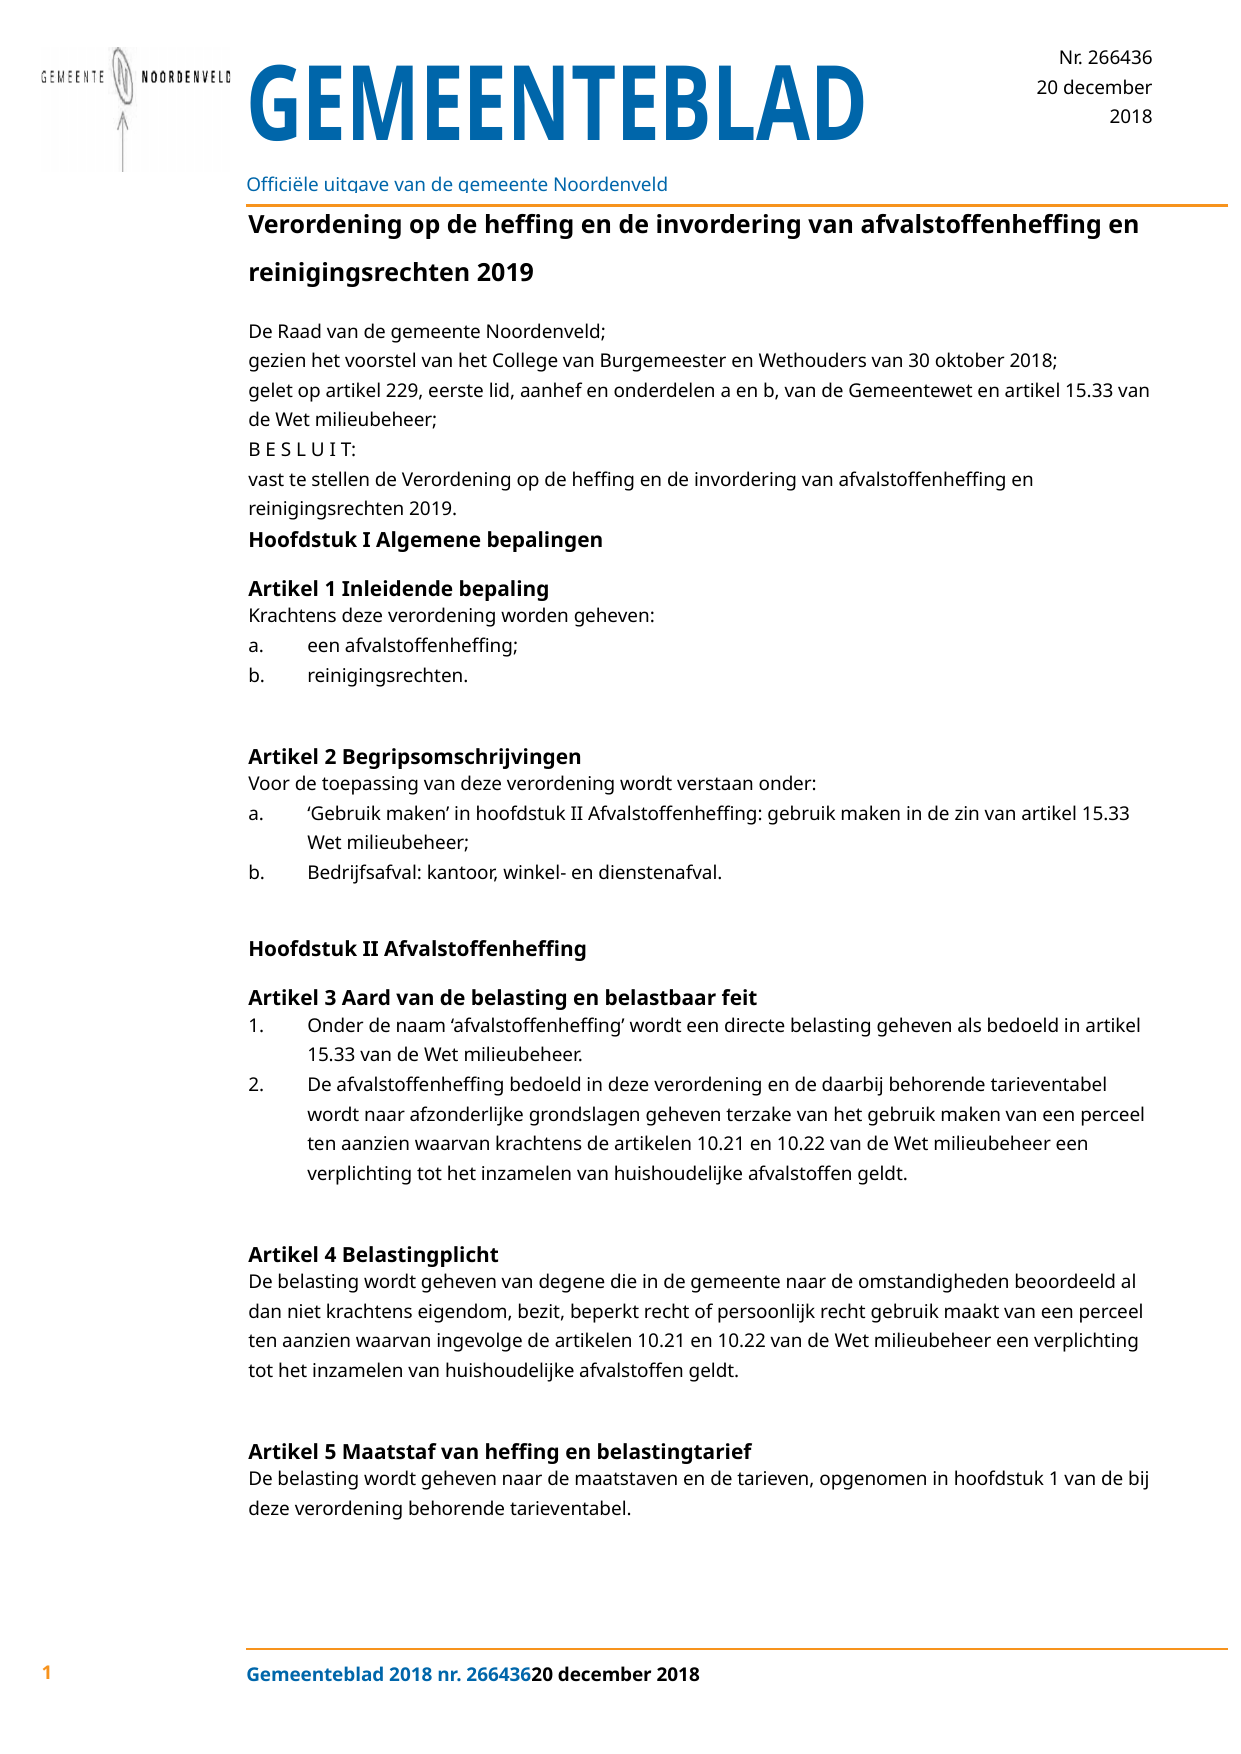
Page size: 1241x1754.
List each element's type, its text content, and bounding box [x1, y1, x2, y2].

text Hoofdstuk I Algemene bepalingen [248, 525, 1152, 553]
text vast te stellen de Verordening op de heffing en de invordering van afvalstoffenheffing en reinigingsrechten 2019. [248, 466, 1152, 521]
text Verordening op de heffing en de invordering van afvalstoffenheffing en reinigingsrechten 2019 [248, 207, 1152, 288]
list een afvalstoffenheffing; [248, 632, 1152, 658]
list Onder de naam ‘afvalstoffenheffing’ wordt een directe belasting geheven als bedoeld in artikel 15.33 van de Wet milieubeheer. [248, 1012, 1152, 1067]
text Artikel 3 Aard van de belasting en belastbaar feit [248, 983, 1152, 1012]
text gezien het voorstel van het College van Burgemeester en Wethouders van 30 oktober 2018; [248, 347, 1152, 373]
text Krachtens deze verordening worden geheven: [248, 603, 1152, 628]
text Voor de toepassing van deze verordening wordt verstaan onder: [248, 770, 1152, 796]
text gelet op artikel 229, eerste lid, aanhef en onderdelen a en b, van de Gemeentewet en artikel 15.33 van de Wet milieubeheer; [248, 377, 1152, 432]
text De belasting wordt geheven van degene die in de gemeente naar de omstandigheden beoordeeld al dan niet krachtens eigendom, bezit, beperkt recht of persoonlijk recht gebruik maakt van een perceel ten aanzien waarvan ingevolge de artikelen 10.21 en 10.22 van de Wet milieubeheer een verplichting tot het inzamelen van huishoudelijke afvalstoffen geldt. [248, 1268, 1152, 1383]
text De belasting wordt geheven naar de maatstaven en de tarieven, opgenomen in hoofdstuk 1 van de bij deze verordening behorende tarieventabel. [248, 1466, 1152, 1521]
text B E S L U I T: [248, 436, 1152, 462]
text Artikel 1 Inleidende bepaling [248, 574, 1152, 603]
list Bedrijfsafval: kantoor, winkel- en dienstenafval. [248, 859, 1152, 885]
text Artikel 5 Maatstaf van heffing en belastingtarief [248, 1437, 1152, 1466]
text Hoofdstuk II Afvalstoffenheffing [248, 934, 1152, 963]
list reinigingsrechten. [248, 662, 1152, 688]
text De Raad van de gemeente Noordenveld; [248, 318, 1152, 344]
picture [41, 47, 231, 172]
list De afvalstoffenheffing bedoeld in deze verordening en de daarbij behorende tarieventabel wordt naar afzonderlijke grondslagen geheven terzake van het gebruik maken van een perceel ten aanzien waarvan krachtens de artikelen 10.21 en 10.22 van de Wet milieubeheer een verplichting tot het inzamelen van huishoudelijke afvalstoffen geldt. [248, 1071, 1152, 1186]
text Artikel 2 Begripsomschrijvingen [248, 742, 1152, 770]
list ‘Gebruik maken’ in hoofdstuk II Afvalstoffenheffing: gebruik maken in de zin van artikel 15.33 Wet milieubeheer; [248, 800, 1152, 855]
text Artikel 4 Belastingplicht [248, 1240, 1152, 1268]
